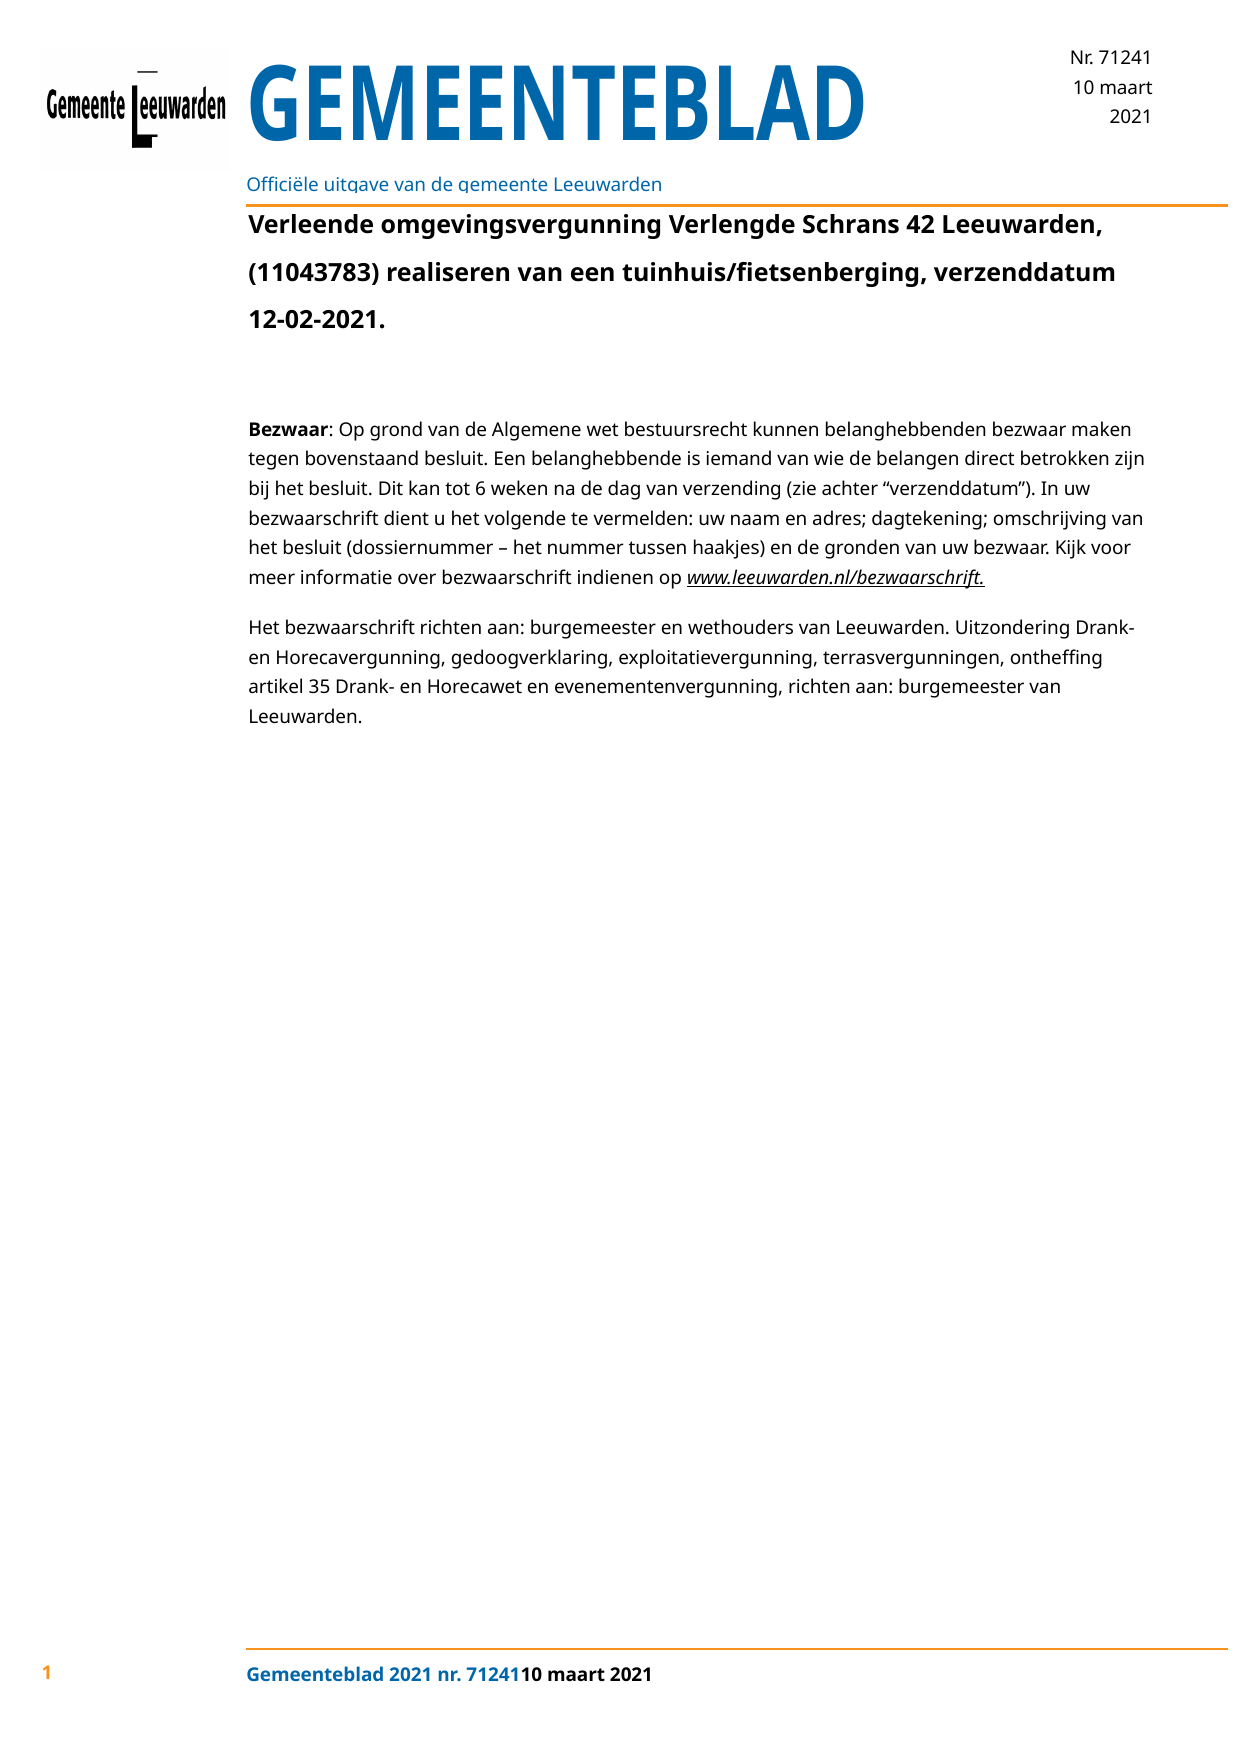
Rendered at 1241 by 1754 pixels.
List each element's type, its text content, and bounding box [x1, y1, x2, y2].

text Bezwaar: Op grond van de Algemene wet bestuursrecht kunnen belanghebbenden bezwaar maken tegen bovenstaand besluit. Een belanghebbende is iemand van wie de belangen direct betrokken zijn bij het besluit. Dit kan tot 6 weken na de dag van verzending (zie achter “verzenddatum”). In uw bezwaarschrift dient u het volgende te vermelden: uw naam en adres; dagtekening; omschrijving van het besluit (dossiernummer – het nummer tussen haakjes) en de gronden van uw bezwaar. Kijk voor meer informatie over bezwaarschrift indienen op www.leeuwarden.nl/bezwaarschrift. [248, 416, 1152, 589]
text Verleende omgevingsvergunning Verlengde Schrans 42 Leeuwarden, (11043783) realiseren van een tuinhuis/fietsenberging, verzenddatum 12-02-2021. [248, 207, 1152, 336]
picture [41, 47, 231, 172]
text Het bezwaarschrift richten aan: burgemeester en wethouders van Leeuwarden. Uitzondering Drank- en Horecavergunning, gedoogverklaring, exploitatievergunning, terrasvergunningen, ontheffing artikel 35 Drank- en Horecawet en evenementenvergunning, richten aan: burgemeester van Leeuwarden. [248, 614, 1152, 729]
